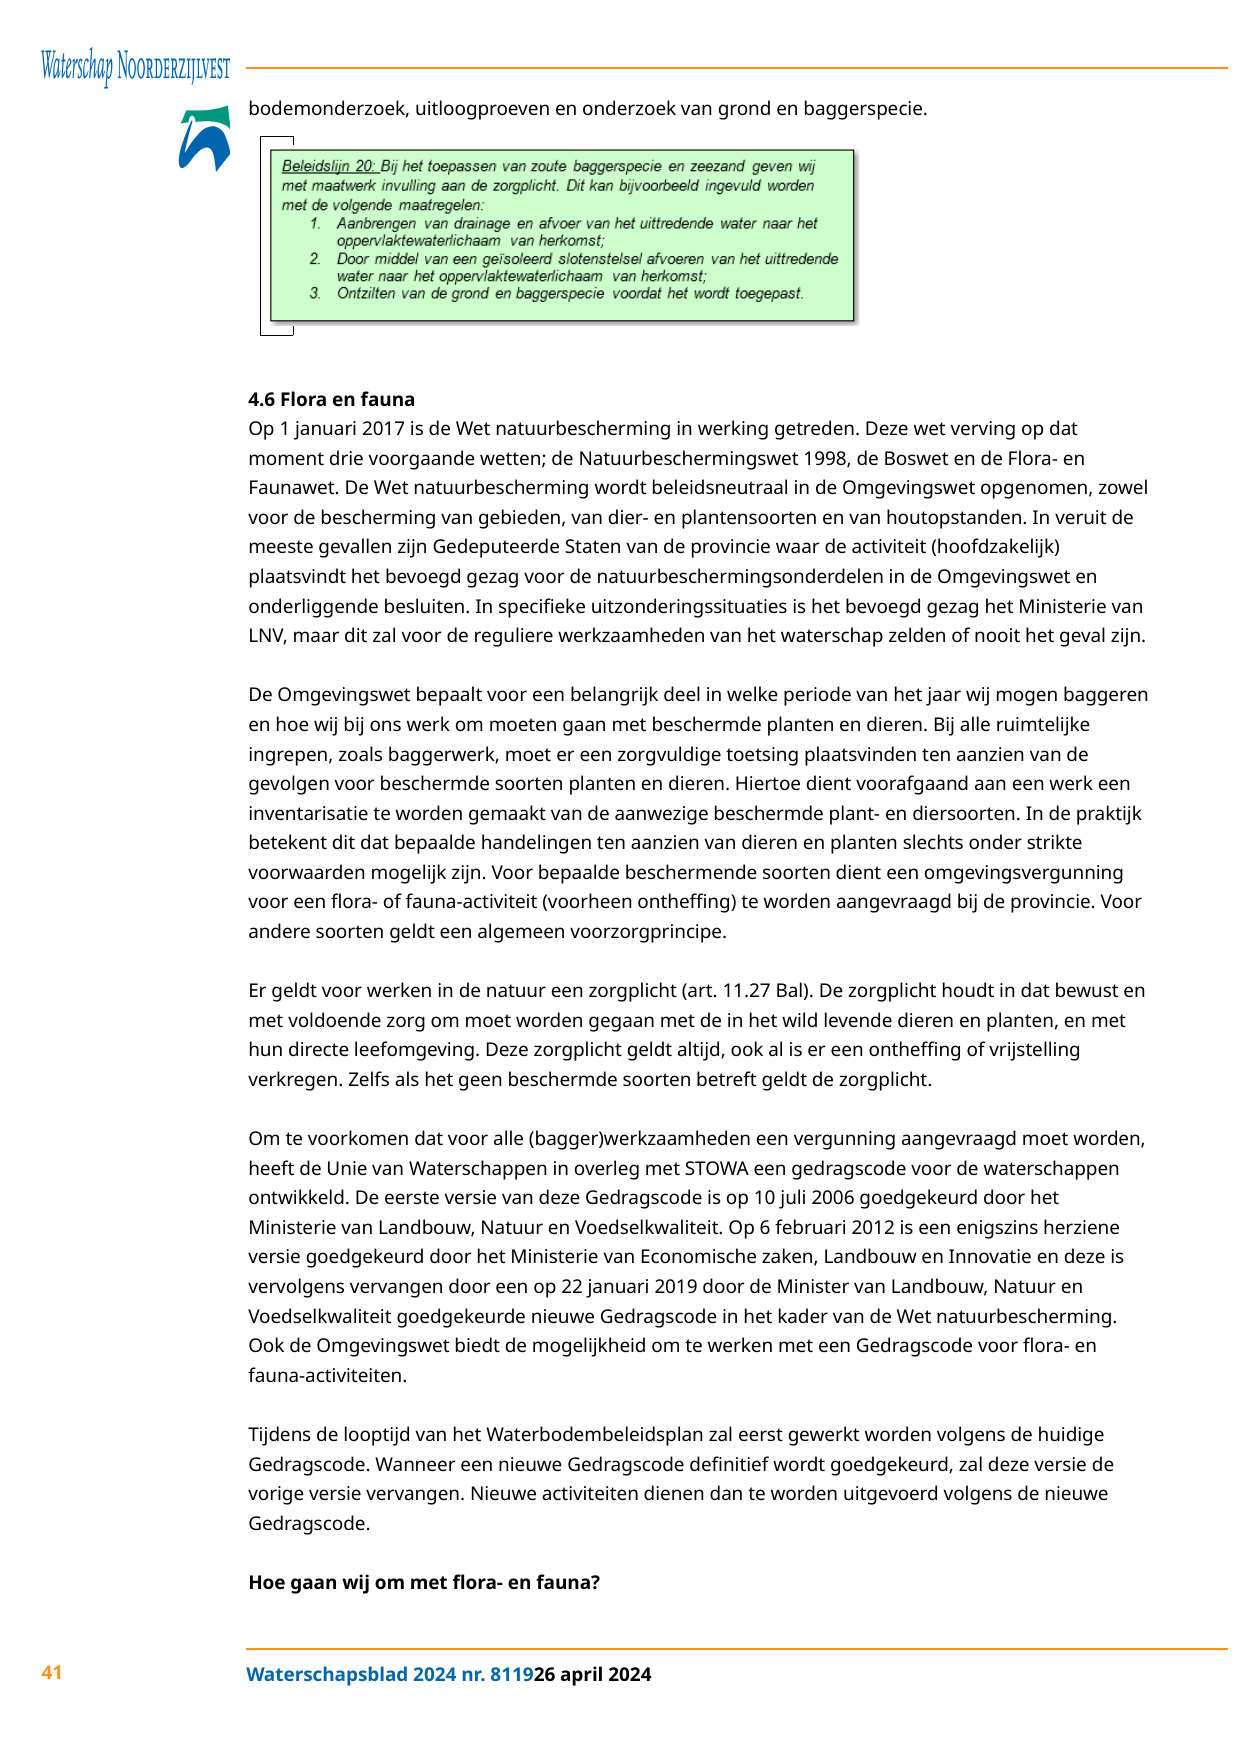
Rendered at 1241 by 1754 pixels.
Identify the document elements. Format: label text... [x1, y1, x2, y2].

text Op 1 januari 2017 is de Wet natuurbescherming in werking getreden. Deze wet verving op dat moment drie voorgaande wetten; de Natuurbeschermingswet 1998, de Boswet en de Flora- en Faunawet. De Wet natuurbescherming wordt beleidsneutraal in de Omgevingswet opgenomen, zowel voor de bescherming van gebieden, van dier- en plantensoorten en van houtopstanden. In veruit de meeste gevallen zijn Gedeputeerde Staten van de provincie waar de activiteit (hoofdzakelijk) plaatsvindt het bevoegd gezag voor de natuurbeschermingsonderdelen in de Omgevingswet en onderliggende besluiten. In specifieke uitzonderingssituaties is het bevoegd gezag het Ministerie van LNV, maar dit zal voor de reguliere werkzaamheden van het waterschap zelden of nooit het geval zijn. [248, 415, 1152, 648]
text De Omgevingswet bepaalt voor een belangrijk deel in welke periode van het jaar wij mogen baggeren en hoe wij bij ons werk om moeten gaan met beschermde planten en dieren. Bij alle ruimtelijke ingrepen, zoals baggerwerk, moet er een zorgvuldige toetsing plaatsvinden ten aanzien van de gevolgen voor beschermde soorten planten en dieren. Hiertoe dient voorafgaand aan een werk een inventarisatie te worden gemaakt van de aanwezige beschermde plant- en diersoorten. In de praktijk betekent dit dat bepaalde handelingen ten aanzien van dieren en planten slechts onder strikte voorwaarden mogelijk zijn. Voor bepaalde beschermende soorten dient een omgevingsvergunning voor een flora- of fauna-activiteit (voorheen ontheffing) te worden aangevraagd bij de provincie. Voor andere soorten geldt een algemeen voorzorgprincipe. [248, 682, 1152, 944]
text Er geldt voor werken in de natuur een zorgplicht (art. 11.27 Bal). De zorgplicht houdt in dat bewust en met voldoende zorg om moet worden gegaan met de in het wild levende dieren en planten, en met hun directe leefomgeving. Deze zorgplicht geldt altijd, ook al is er een ontheffing of vrijstelling verkregen. Zelfs als het geen beschermde soorten betreft geldt de zorgplicht. [248, 977, 1152, 1092]
picture [268, 145, 860, 326]
text Tijdens de looptijd van het Waterbodembeleidsplan zal eerst gewerkt worden volgens de huidige Gedragscode. Wanneer een nieuwe Gedragscode definitief wordt goedgekeurd, zal deze versie de vorige versie vervangen. Nieuwe activiteiten dienen dan te worden uitgevoerd volgens de nieuwe Gedragscode. [248, 1421, 1152, 1536]
text bodemonderzoek, uitloogproeven en onderzoek van grond en baggerspecie. [248, 95, 1152, 121]
text Om te voorkomen dat voor alle (bagger)werkzaamheden een vergunning aangevraagd moet worden, heeft de Unie van Waterschappen in overleg met STOWA een gedragscode voor de waterschappen ontwikkeld. De eerste versie van deze Gedragscode is op 10 juli 2006 goedgekeurd door het Ministerie van Landbouw, Natuur en Voedselkwaliteit. Op 6 februari 2012 is een enigszins herziene versie goedgekeurd door het Ministerie van Economische zaken, Landbouw en Innovatie en deze is vervolgens vervangen door een op 22 januari 2019 door de Minister van Landbouw, Natuur en Voedselkwaliteit goedgekeurde nieuwe Gedragscode in het kader van de Wet natuurbescherming. Ook de Omgevingswet biedt de mogelijkheid om te werken met een Gedragscode voor flora- en fauna-activiteiten. [248, 1125, 1152, 1388]
text Hoe gaan wij om met flora- en fauna? [248, 1569, 1152, 1595]
picture [41, 47, 231, 172]
text 4.6 Flora en fauna [248, 386, 1152, 412]
